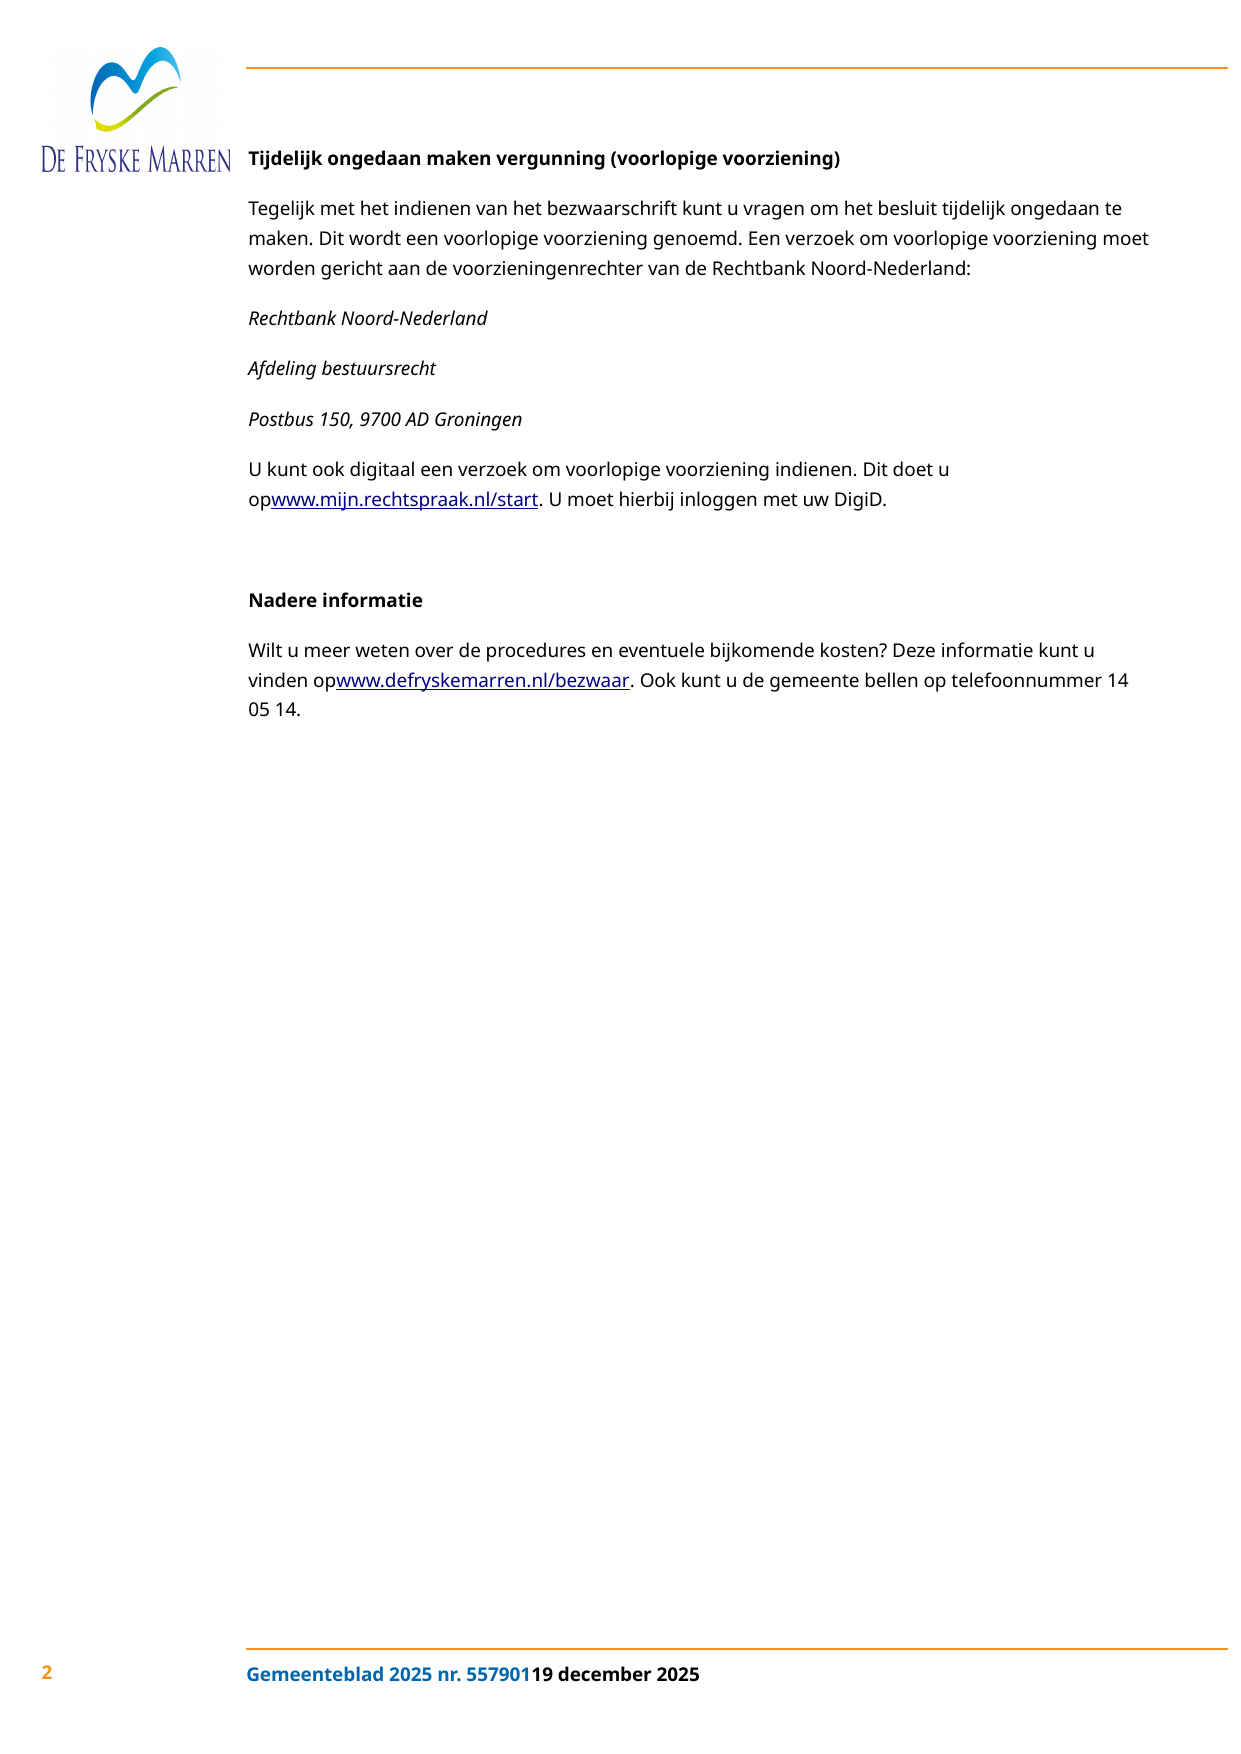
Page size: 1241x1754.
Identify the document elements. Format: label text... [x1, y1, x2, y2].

text Rechtbank Noord-Nederland [248, 305, 1152, 331]
text U kunt ook digitaal een verzoek om voorlopige voorziening indienen. Dit doet u opwww.mijn.rechtspraak.nl/start. U moet hierbij inloggen met uw DigiD. [248, 456, 1152, 512]
text Tijdelijk ongedaan maken vergunning (voorlopige voorziening) [248, 145, 1152, 171]
text Postbus 150, 9700 AD Groningen [248, 406, 1152, 432]
text Wilt u meer weten over de procedures en eventuele bijkomende kosten? Deze informatie kunt u vinden opwww.defryskemarren.nl/bezwaar. Ook kunt u de gemeente bellen op telefoonnummer 14 05 14. [248, 637, 1152, 722]
text Afdeling bestuursrecht [248, 356, 1152, 381]
text Nadere informatie [248, 587, 1152, 613]
picture [41, 47, 231, 172]
text Tegelijk met het indienen van het bezwaarschrift kunt u vragen om het besluit tijdelijk ongedaan te maken. Dit wordt een voorlopige voorziening genoemd. Een verzoek om voorlopige voorziening moet worden gericht aan de voorzieningenrechter van de Rechtbank Noord-Nederland: [248, 196, 1152, 281]
